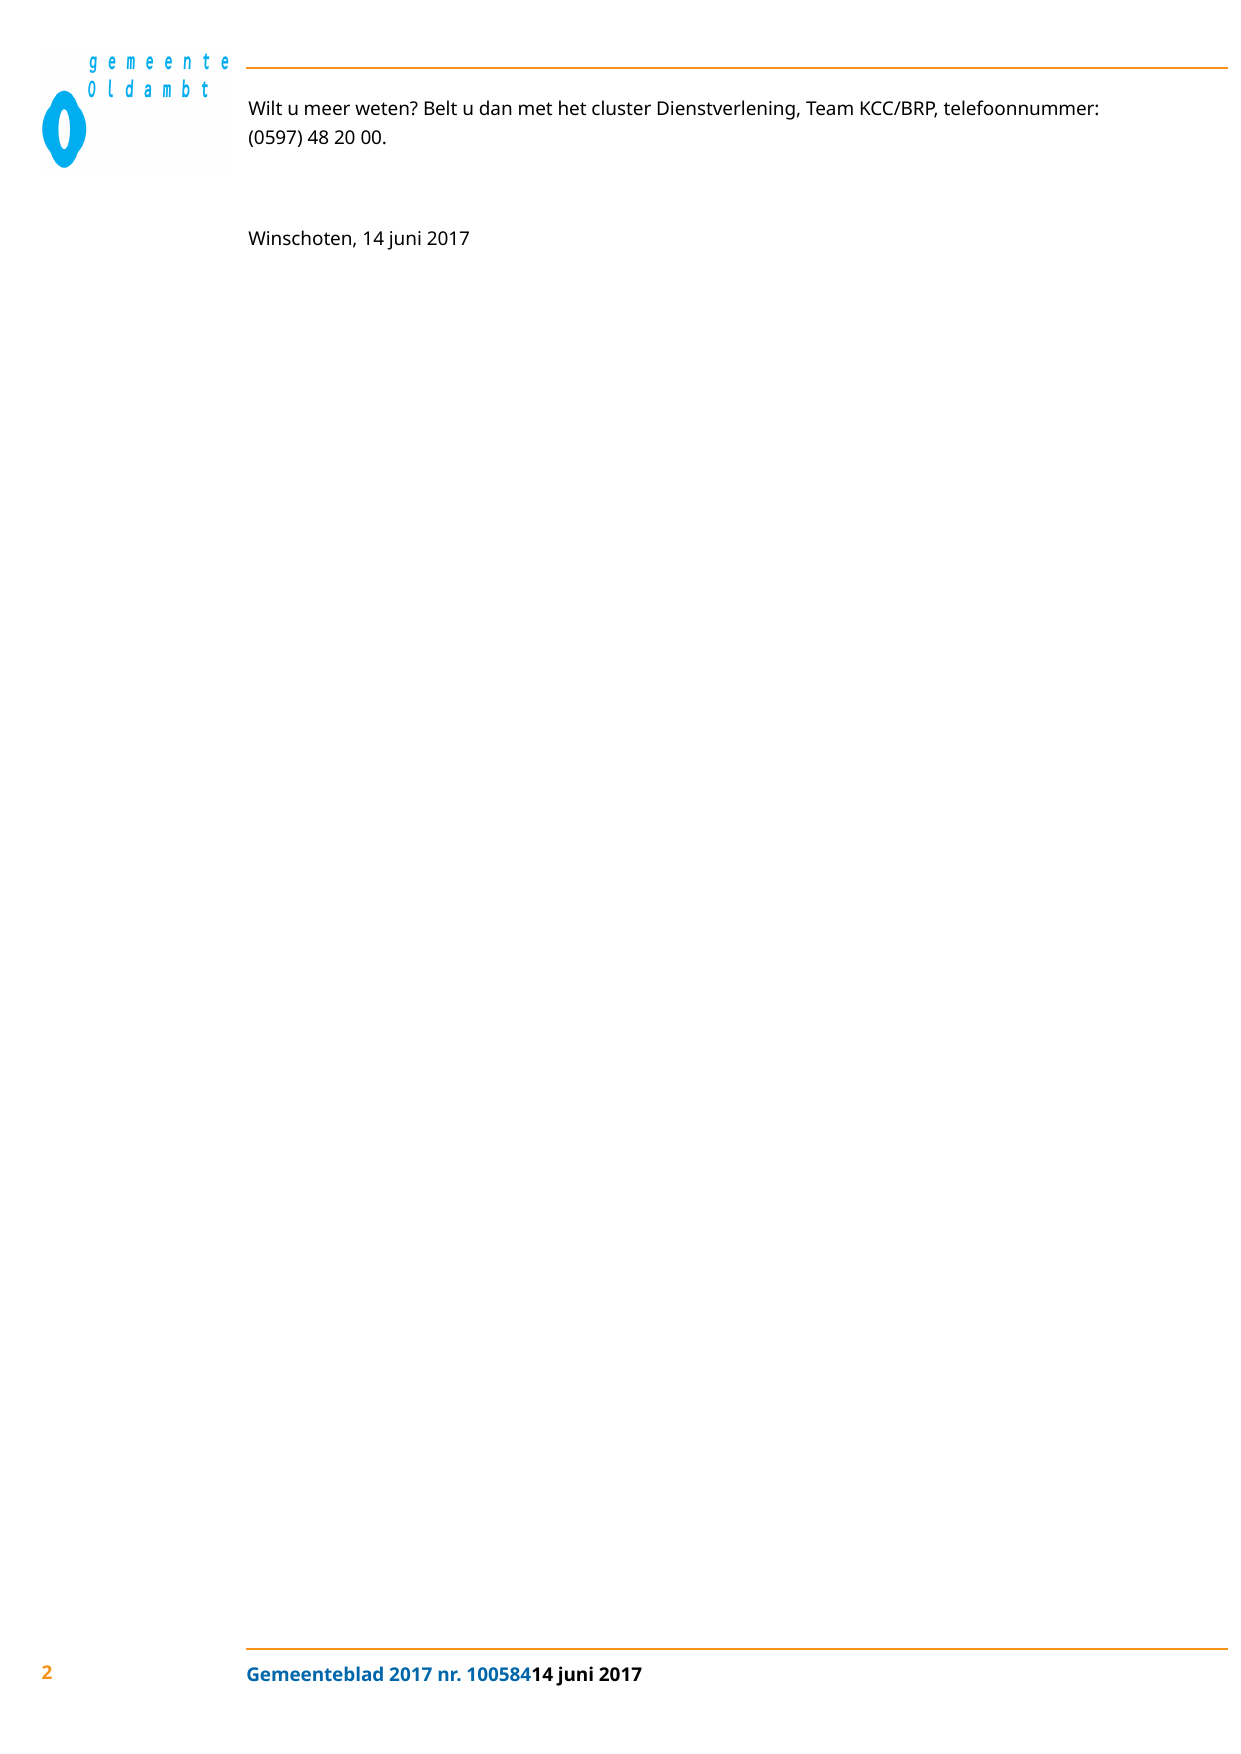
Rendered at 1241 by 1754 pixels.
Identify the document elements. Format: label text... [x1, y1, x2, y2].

text Wilt u meer weten? Belt u dan met het cluster Dienstverlening, Team KCC/BRP, telefoonnummer: (0597) 48 20 00. [248, 95, 1152, 150]
picture [41, 47, 231, 172]
text Winschoten, 14 juni 2017 [248, 225, 1152, 251]
